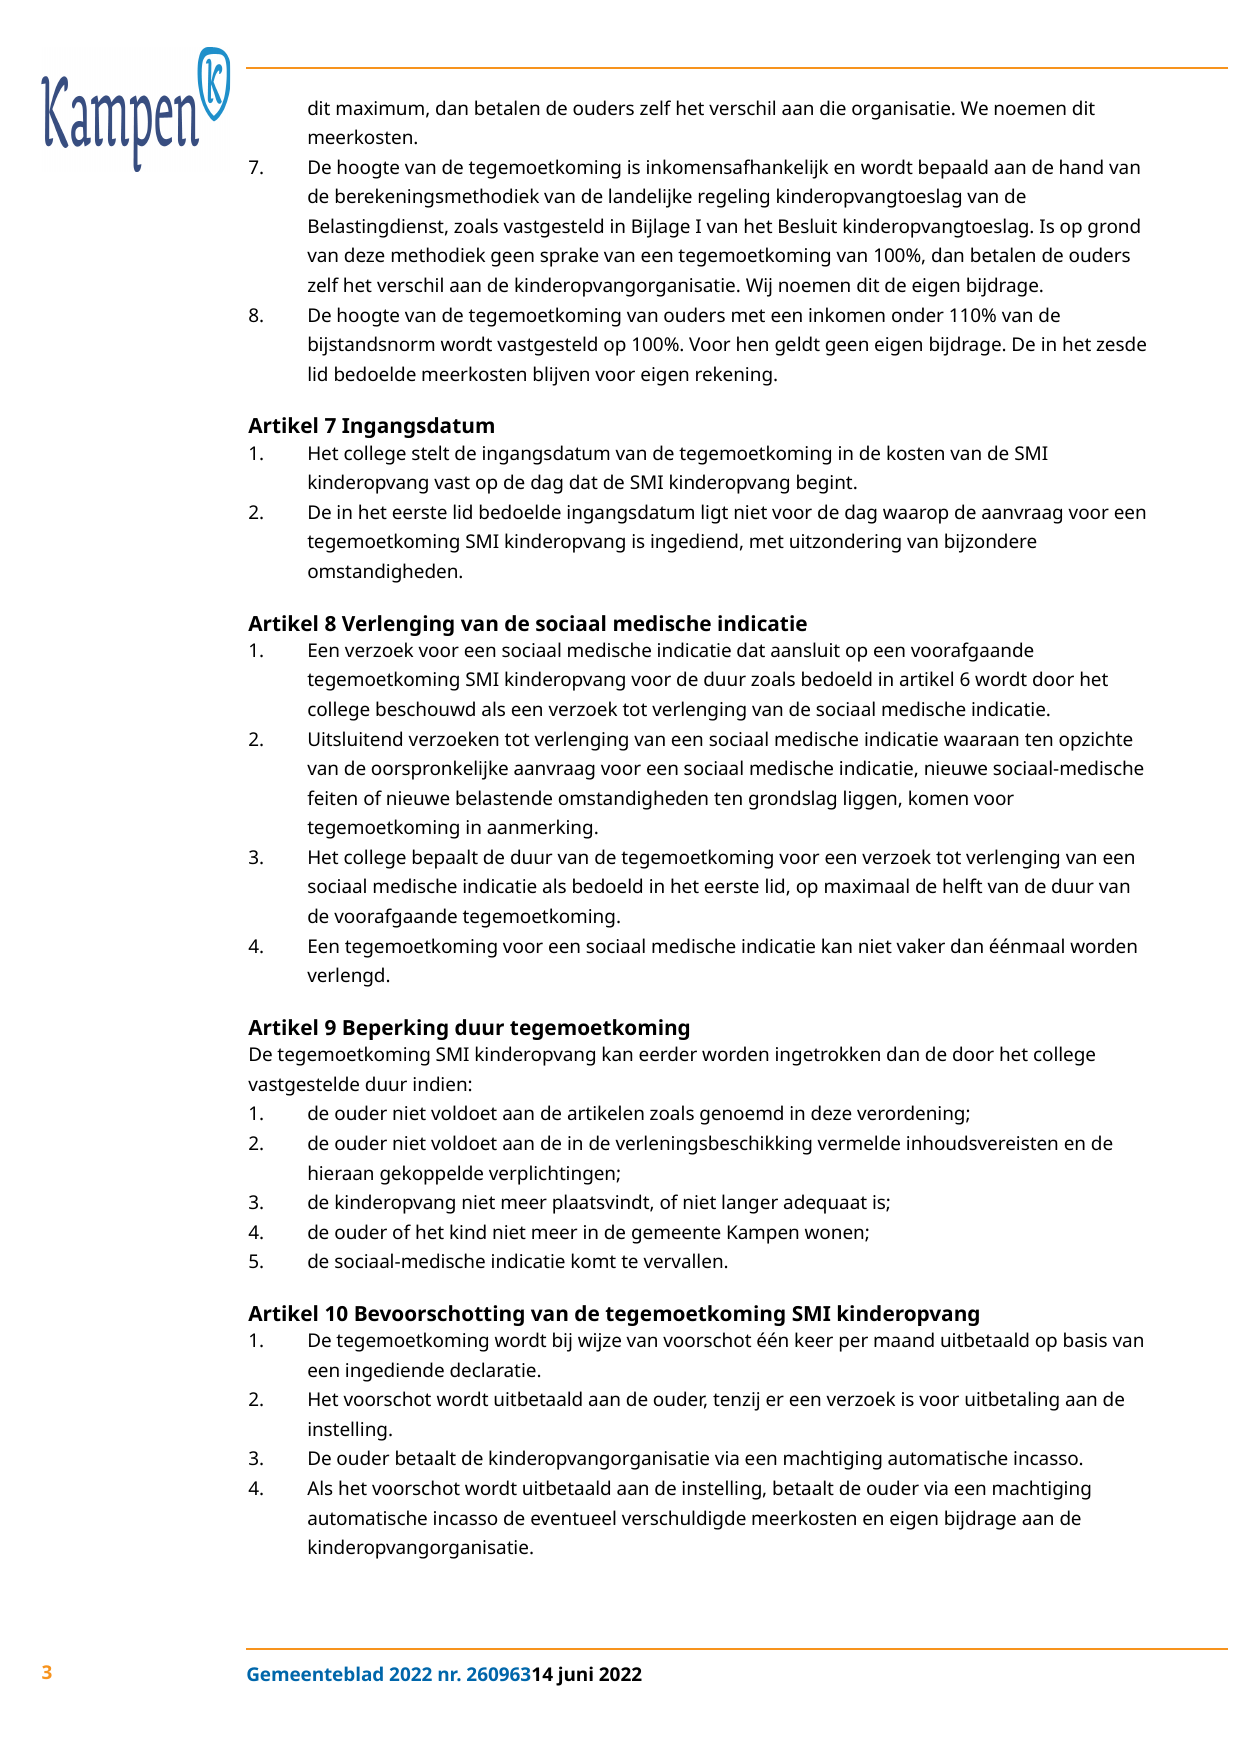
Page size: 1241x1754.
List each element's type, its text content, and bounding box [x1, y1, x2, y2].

list De in het eerste lid bedoelde ingangsdatum ligt niet voor de dag waarop de aanvraag voor een tegemoetkoming SMI kinderopvang is ingediend, met uitzondering van bijzondere omstandigheden. [248, 499, 1152, 584]
list de sociaal-medische indicatie komt te vervallen. [248, 1248, 1152, 1274]
text Artikel 10 Bevoorschotting van de tegemoetkoming SMI kinderopvang [248, 1299, 1152, 1327]
list De ouder betaalt de kinderopvangorganisatie via een machtiging automatische incasso. [248, 1446, 1152, 1471]
list De hoogte van de tegemoetkoming van ouders met een inkomen onder 110% van de bijstandsnorm wordt vastgesteld op 100%. Voor hen geldt geen eigen bijdrage. De in het zesde lid bedoelde meerkosten blijven voor eigen rekening. [248, 302, 1152, 387]
list Het voorschot wordt uitbetaald aan de ouder, tenzij er een verzoek is voor uitbetaling aan de instelling. [248, 1386, 1152, 1442]
picture [41, 47, 231, 172]
list Als het voorschot wordt uitbetaald aan de instelling, betaalt de ouder via een machtiging automatische incasso de eventueel verschuldigde meerkosten en eigen bijdrage aan de kinderopvangorganisatie. [248, 1475, 1152, 1560]
list de ouder of het kind niet meer in de gemeente Kampen wonen; [248, 1219, 1152, 1244]
list Het college stelt de ingangsdatum van de tegemoetkoming in de kosten van de SMI kinderopvang vast op de dag dat de SMI kinderopvang begint. [248, 440, 1152, 495]
list de kinderopvang niet meer plaatsvindt, of niet langer adequaat is; [248, 1189, 1152, 1215]
list dit maximum, dan betalen de ouders zelf het verschil aan die organisatie. We noemen dit meerkosten. [248, 95, 1152, 150]
text Artikel 8 Verlenging van de sociaal medische indicatie [248, 609, 1152, 637]
list de ouder niet voldoet aan de in de verleningsbeschikking vermelde inhoudsvereisten en de hieraan gekoppelde verplichtingen; [248, 1130, 1152, 1185]
text Artikel 9 Beperking duur tegemoetkoming [248, 1013, 1152, 1041]
list De hoogte van de tegemoetkoming is inkomensafhankelijk en wordt bepaald aan de hand van de berekeningsmethodiek van de landelijke regeling kinderopvangtoeslag van de Belastingdienst, zoals vastgesteld in Bijlage I van het Besluit kinderopvangtoeslag. Is op grond van deze methodiek geen sprake van een tegemoetkoming van 100%, dan betalen de ouders zelf het verschil aan de kinderopvangorganisatie. Wij noemen dit de eigen bijdrage. [248, 154, 1152, 298]
text Artikel 7 Ingangsdatum [248, 411, 1152, 440]
list de ouder niet voldoet aan de artikelen zoals genoemd in deze verordening; [248, 1101, 1152, 1126]
list Een verzoek voor een sociaal medische indicatie dat aansluit op een voorafgaande tegemoetkoming SMI kinderopvang voor de duur zoals bedoeld in artikel 6 wordt door het college beschouwd als een verzoek tot verlenging van de sociaal medische indicatie. [248, 637, 1152, 722]
list Het college bepaalt de duur van de tegemoetkoming voor een verzoek tot verlenging van een sociaal medische indicatie als bedoeld in het eerste lid, op maximaal de helft van de duur van de voorafgaande tegemoetkoming. [248, 844, 1152, 929]
text De tegemoetkoming SMI kinderopvang kan eerder worden ingetrokken dan de door het college vastgestelde duur indien: [248, 1041, 1152, 1097]
list Een tegemoetkoming voor een sociaal medische indicatie kan niet vaker dan éénmaal worden verlengd. [248, 933, 1152, 988]
list De tegemoetkoming wordt bij wijze van voorschot één keer per maand uitbetaald op basis van een ingediende declaratie. [248, 1327, 1152, 1383]
list Uitsluitend verzoeken tot verlenging van een sociaal medische indicatie waaraan ten opzichte van de oorspronkelijke aanvraag voor een sociaal medische indicatie, nieuwe sociaal-medische feiten of nieuwe belastende omstandigheden ten grondslag liggen, komen voor tegemoetkoming in aanmerking. [248, 726, 1152, 840]
